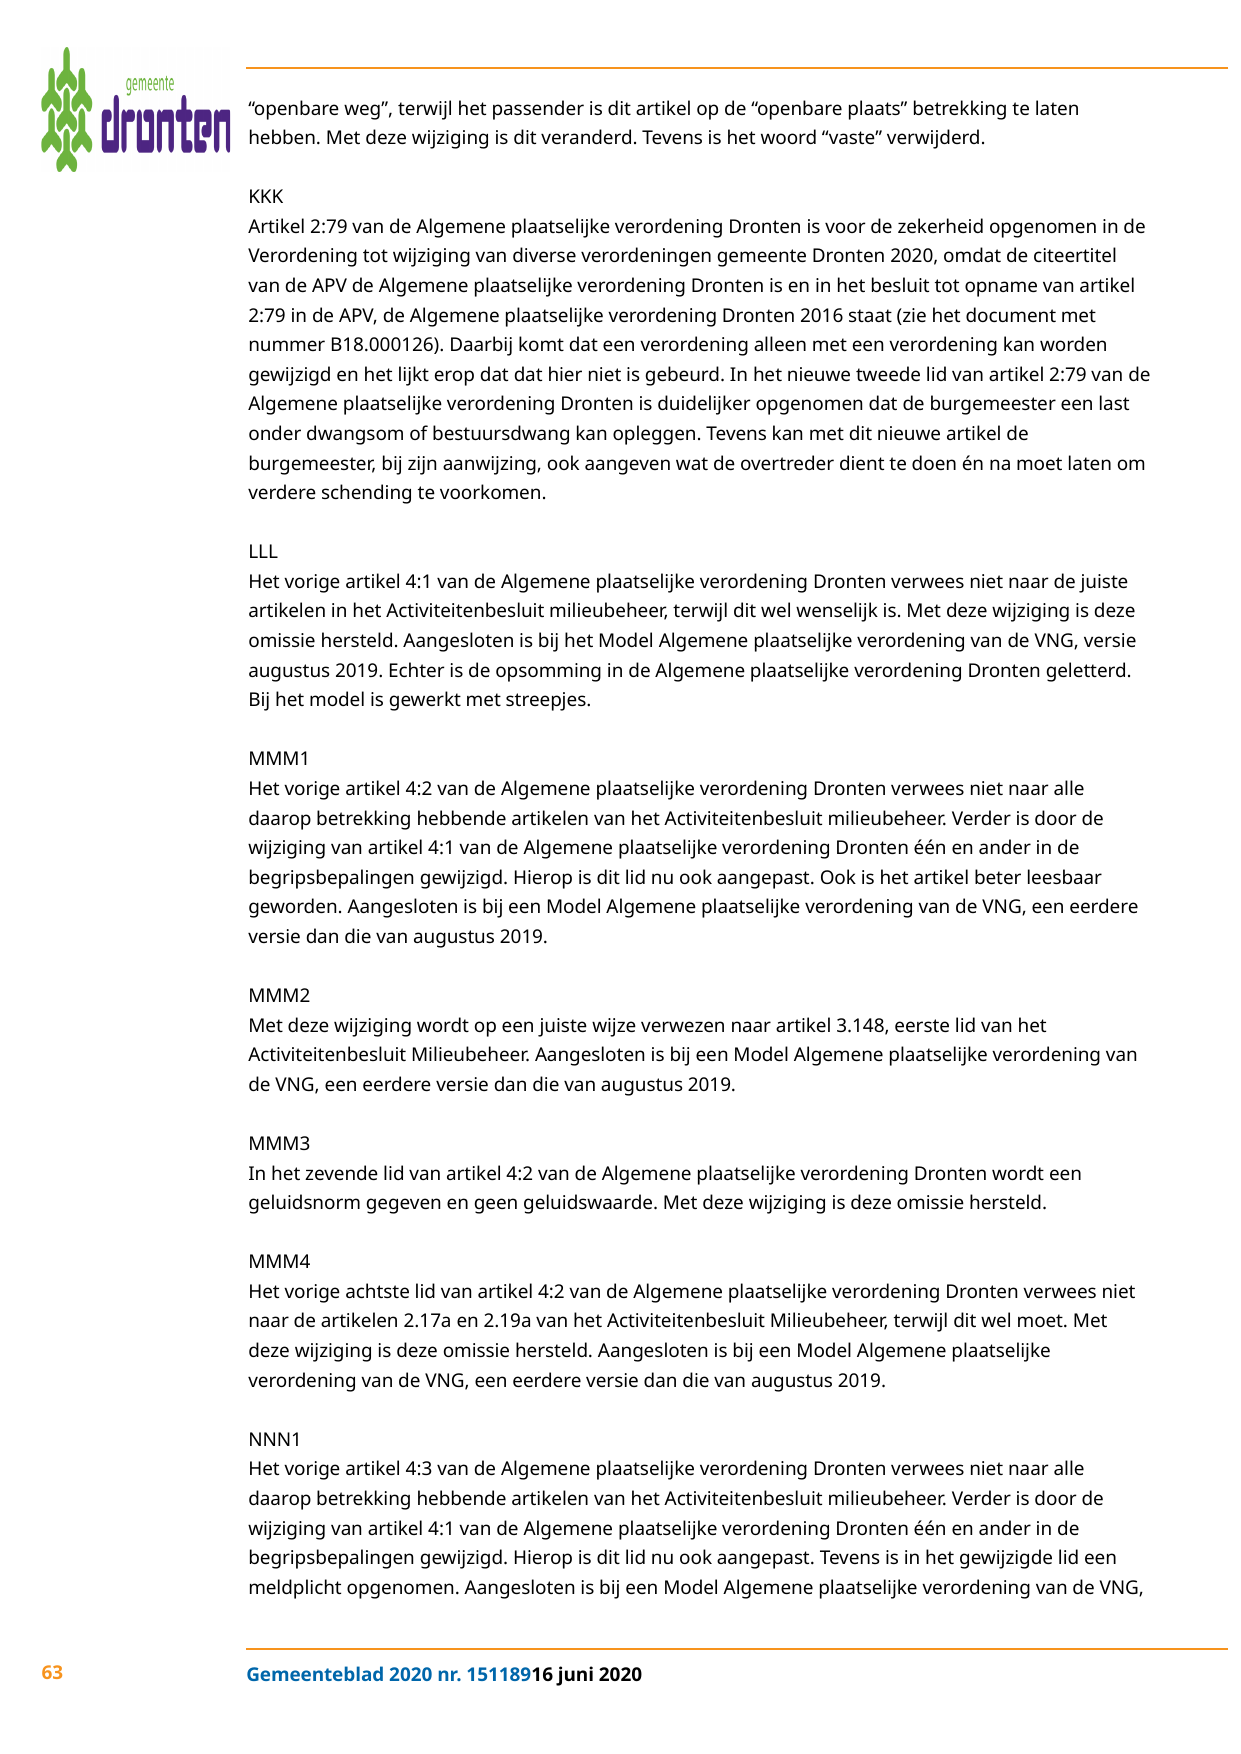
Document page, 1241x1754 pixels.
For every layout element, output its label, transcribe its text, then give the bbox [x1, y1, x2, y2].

text “openbare weg”, terwijl het passender is dit artikel op de “openbare plaats” betrekking te laten hebben. Met deze wijziging is dit veranderd. Tevens is het woord “vaste” verwijderd. [248, 95, 1152, 150]
text Het vorige achtste lid van artikel 4:2 van de Algemene plaatselijke verordening Dronten verwees niet naar de artikelen 2.17a en 2.19a van het Activiteitenbesluit Milieubeheer, terwijl dit wel moet. Met deze wijziging is deze omissie hersteld. Aangesloten is bij een Model Algemene plaatselijke verordening van de VNG, een eerdere versie dan die van augustus 2019. [248, 1278, 1152, 1393]
text Artikel 2:79 van de Algemene plaatselijke verordening Dronten is voor de zekerheid opgenomen in de Verordening tot wijziging van diverse verordeningen gemeente Dronten 2020, omdat de citeertitel van de APV de Algemene plaatselijke verordening Dronten is en in het besluit tot opname van artikel 2:79 in de APV, de Algemene plaatselijke verordening Dronten 2016 staat (zie het document met nummer B18.000126). Daarbij komt dat een verordening alleen met een verordening kan worden gewijzigd en het lijkt erop dat dat hier niet is gebeurd. In het nieuwe tweede lid van artikel 2:79 van de Algemene plaatselijke verordening Dronten is duidelijker opgenomen dat de burgemeester een last onder dwangsom of bestuursdwang kan opleggen. Tevens kan met dit nieuwe artikel de burgemeester, bij zijn aanwijzing, ook aangeven wat de overtreder dient te doen én na moet laten om verdere schending te voorkomen. [248, 213, 1152, 505]
text MMM4 [248, 1248, 1152, 1274]
text NNN1 [248, 1426, 1152, 1452]
text KKK [248, 183, 1152, 209]
text LLL [248, 538, 1152, 564]
text MMM3 [248, 1130, 1152, 1156]
text In het zevende lid van artikel 4:2 van de Algemene plaatselijke verordening Dronten wordt een geluidsnorm gegeven en geen geluidswaarde. Met deze wijziging is deze omissie hersteld. [248, 1160, 1152, 1215]
text Het vorige artikel 4:1 van de Algemene plaatselijke verordening Dronten verwees niet naar de juiste artikelen in het Activiteitenbesluit milieubeheer, terwijl dit wel wenselijk is. Met deze wijziging is deze omissie hersteld. Aangesloten is bij het Model Algemene plaatselijke verordening van de VNG, versie augustus 2019. Echter is de opsomming in de Algemene plaatselijke verordening Dronten geletterd. Bij het model is gewerkt met streepjes. [248, 568, 1152, 712]
text MMM2 [248, 982, 1152, 1008]
text MMM1 [248, 746, 1152, 771]
picture [41, 47, 231, 172]
text Met deze wijziging wordt op een juiste wijze verwezen naar artikel 3.148, eerste lid van het Activiteitenbesluit Milieubeheer. Aangesloten is bij een Model Algemene plaatselijke verordening van de VNG, een eerdere versie dan die van augustus 2019. [248, 1012, 1152, 1097]
text Het vorige artikel 4:3 van de Algemene plaatselijke verordening Dronten verwees niet naar alle daarop betrekking hebbende artikelen van het Activiteitenbesluit milieubeheer. Verder is door de wijziging van artikel 4:1 van de Algemene plaatselijke verordening Dronten één en ander in de begripsbepalingen gewijzigd. Hierop is dit lid nu ook aangepast. Tevens is in het gewijzigde lid een meldplicht opgenomen. Aangesloten is bij een Model Algemene plaatselijke verordening van de VNG, [248, 1456, 1152, 1600]
text Het vorige artikel 4:2 van de Algemene plaatselijke verordening Dronten verwees niet naar alle daarop betrekking hebbende artikelen van het Activiteitenbesluit milieubeheer. Verder is door de wijziging van artikel 4:1 van de Algemene plaatselijke verordening Dronten één en ander in de begripsbepalingen gewijzigd. Hierop is dit lid nu ook aangepast. Ook is het artikel beter leesbaar geworden. Aangesloten is bij een Model Algemene plaatselijke verordening van de VNG, een eerdere versie dan die van augustus 2019. [248, 775, 1152, 949]
